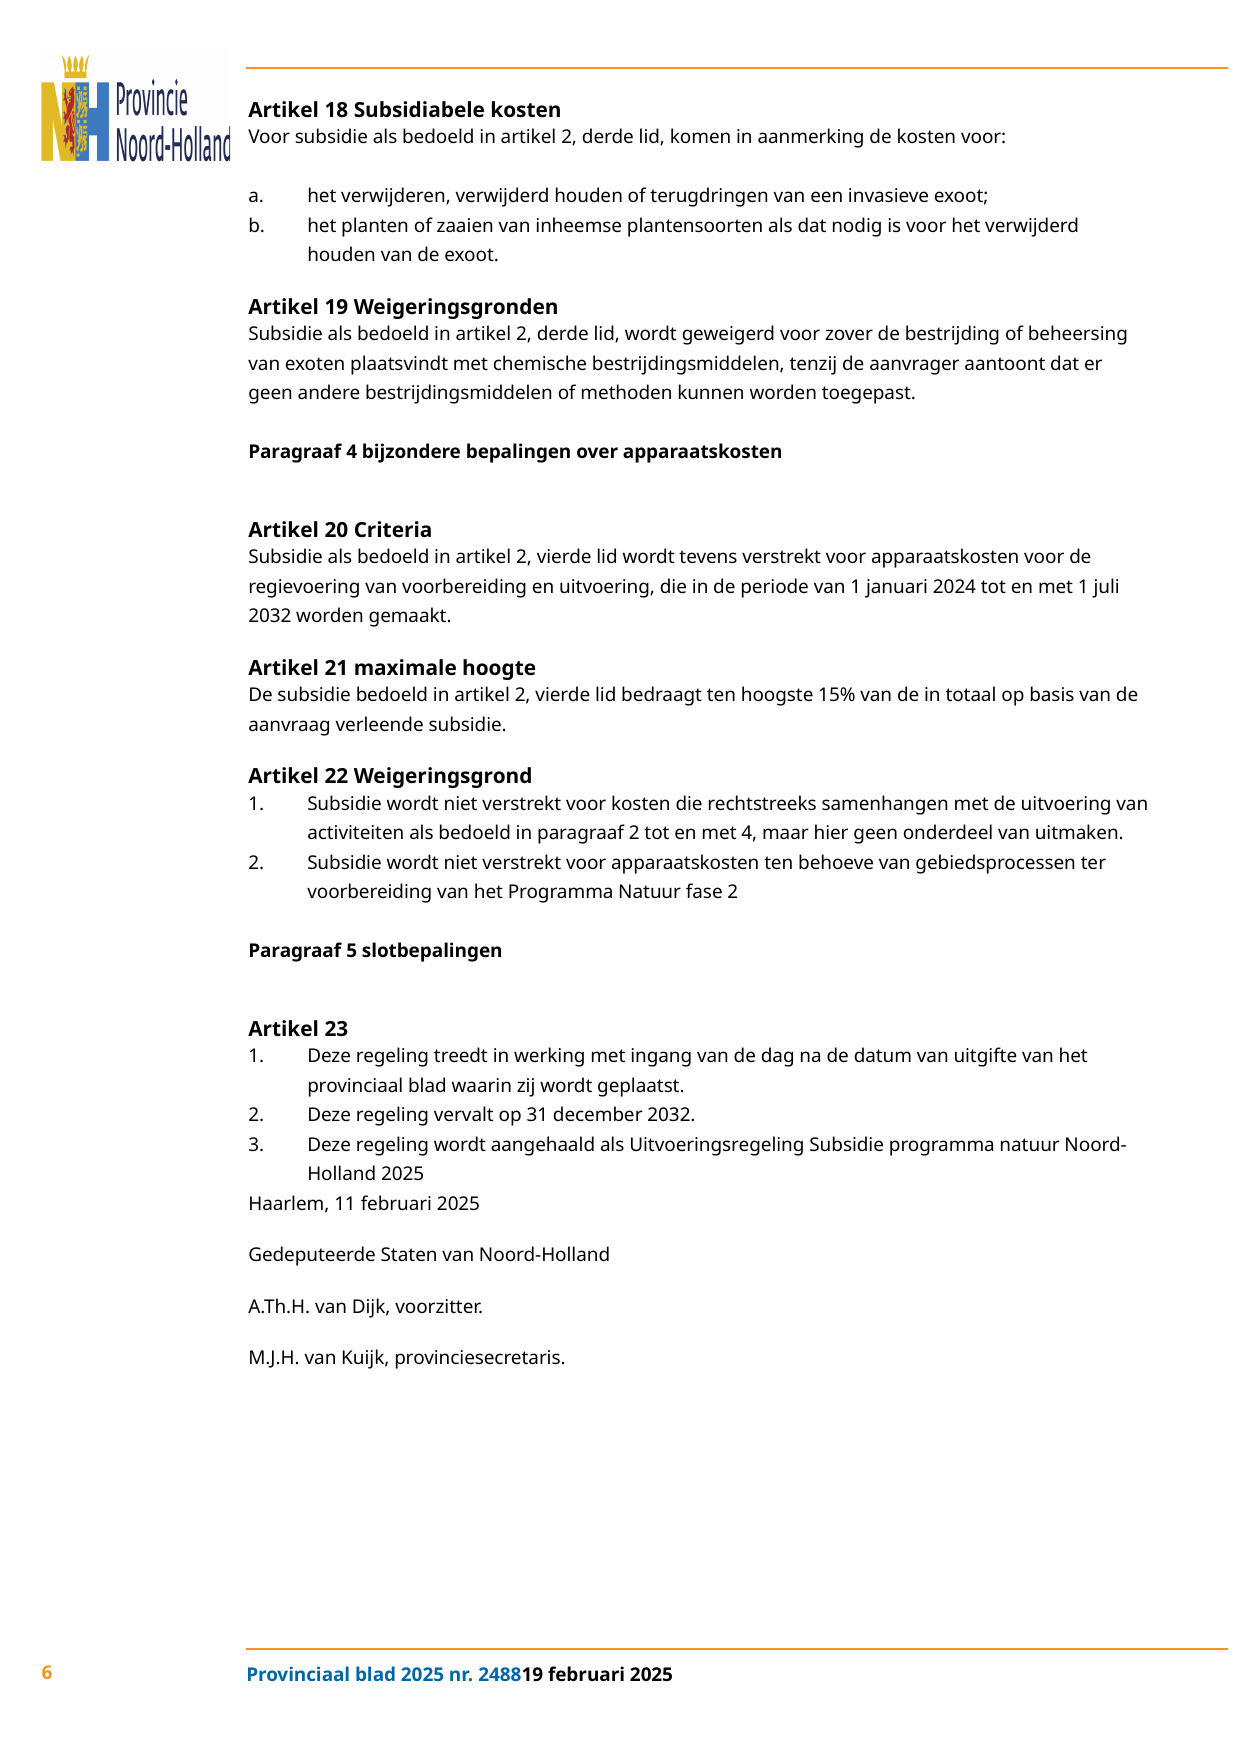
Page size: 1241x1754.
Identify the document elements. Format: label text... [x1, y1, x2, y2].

text A.Th.H. van Dijk, voorzitter. [248, 1293, 1152, 1319]
list Deze regeling wordt aangehaald als Uitvoeringsregeling Subsidie programma natuur Noord-Holland 2025 [248, 1131, 1152, 1186]
picture [41, 47, 231, 172]
list Deze regeling treedt in werking met ingang van de dag na de datum van uitgifte van het provinciaal blad waarin zij wordt geplaatst. [248, 1042, 1152, 1098]
text Artikel 20 Criteria [248, 515, 1152, 543]
list het verwijderen, verwijderd houden of terugdringen van een invasieve exoot; [248, 182, 1152, 208]
text Gedeputeerde Staten van Noord-Holland [248, 1242, 1152, 1267]
text Voor subsidie als bedoeld in artikel 2, derde lid, komen in aanmerking de kosten voor: [248, 123, 1152, 149]
text Paragraaf 5 slotbepalingen [248, 938, 1152, 963]
text M.J.H. van Kuijk, provinciesecretaris. [248, 1344, 1152, 1370]
text Artikel 19 Weigeringsgronden [248, 292, 1152, 320]
text Subsidie als bedoeld in artikel 2, derde lid, wordt geweigerd voor zover de bestrijding of beheersing van exoten plaatsvindt met chemische bestrijdingsmiddelen, tenzij de aanvrager aantoont dat er geen andere bestrijdingsmiddelen of methoden kunnen worden toegepast. [248, 320, 1152, 405]
text Haarlem, 11 februari 2025 [248, 1190, 1152, 1216]
list Subsidie wordt niet verstrekt voor apparaatskosten ten behoeve van gebiedsprocessen ter voorbereiding van het Programma Natuur fase 2 [248, 849, 1152, 904]
text Paragraaf 4 bijzondere bepalingen over apparaatskosten [248, 439, 1152, 464]
text Subsidie als bedoeld in artikel 2, vierde lid wordt tevens verstrekt voor apparaatskosten voor de regievoering van voorbereiding en uitvoering, die in de periode van 1 januari 2024 tot en met 1 juli 2032 worden gemaakt. [248, 543, 1152, 628]
list het planten of zaaien van inheemse plantensoorten als dat nodig is voor het verwijderd houden van de exoot. [248, 212, 1152, 267]
list Deze regeling vervalt op 31 december 2032. [248, 1101, 1152, 1127]
text Artikel 22 Weigeringsgrond [248, 761, 1152, 790]
text Artikel 23 [248, 1014, 1152, 1042]
list Subsidie wordt niet verstrekt voor kosten die rechtstreeks samenhangen met de uitvoering van activiteiten als bedoeld in paragraaf 2 tot en met 4, maar hier geen onderdeel van uitmaken. [248, 790, 1152, 845]
text De subsidie bedoeld in artikel 2, vierde lid bedraagt ten hoogste 15% van de in totaal op basis van de aanvraag verleende subsidie. [248, 681, 1152, 737]
text Artikel 21 maximale hoogte [248, 653, 1152, 681]
text Artikel 18 Subsidiabele kosten [248, 95, 1152, 123]
